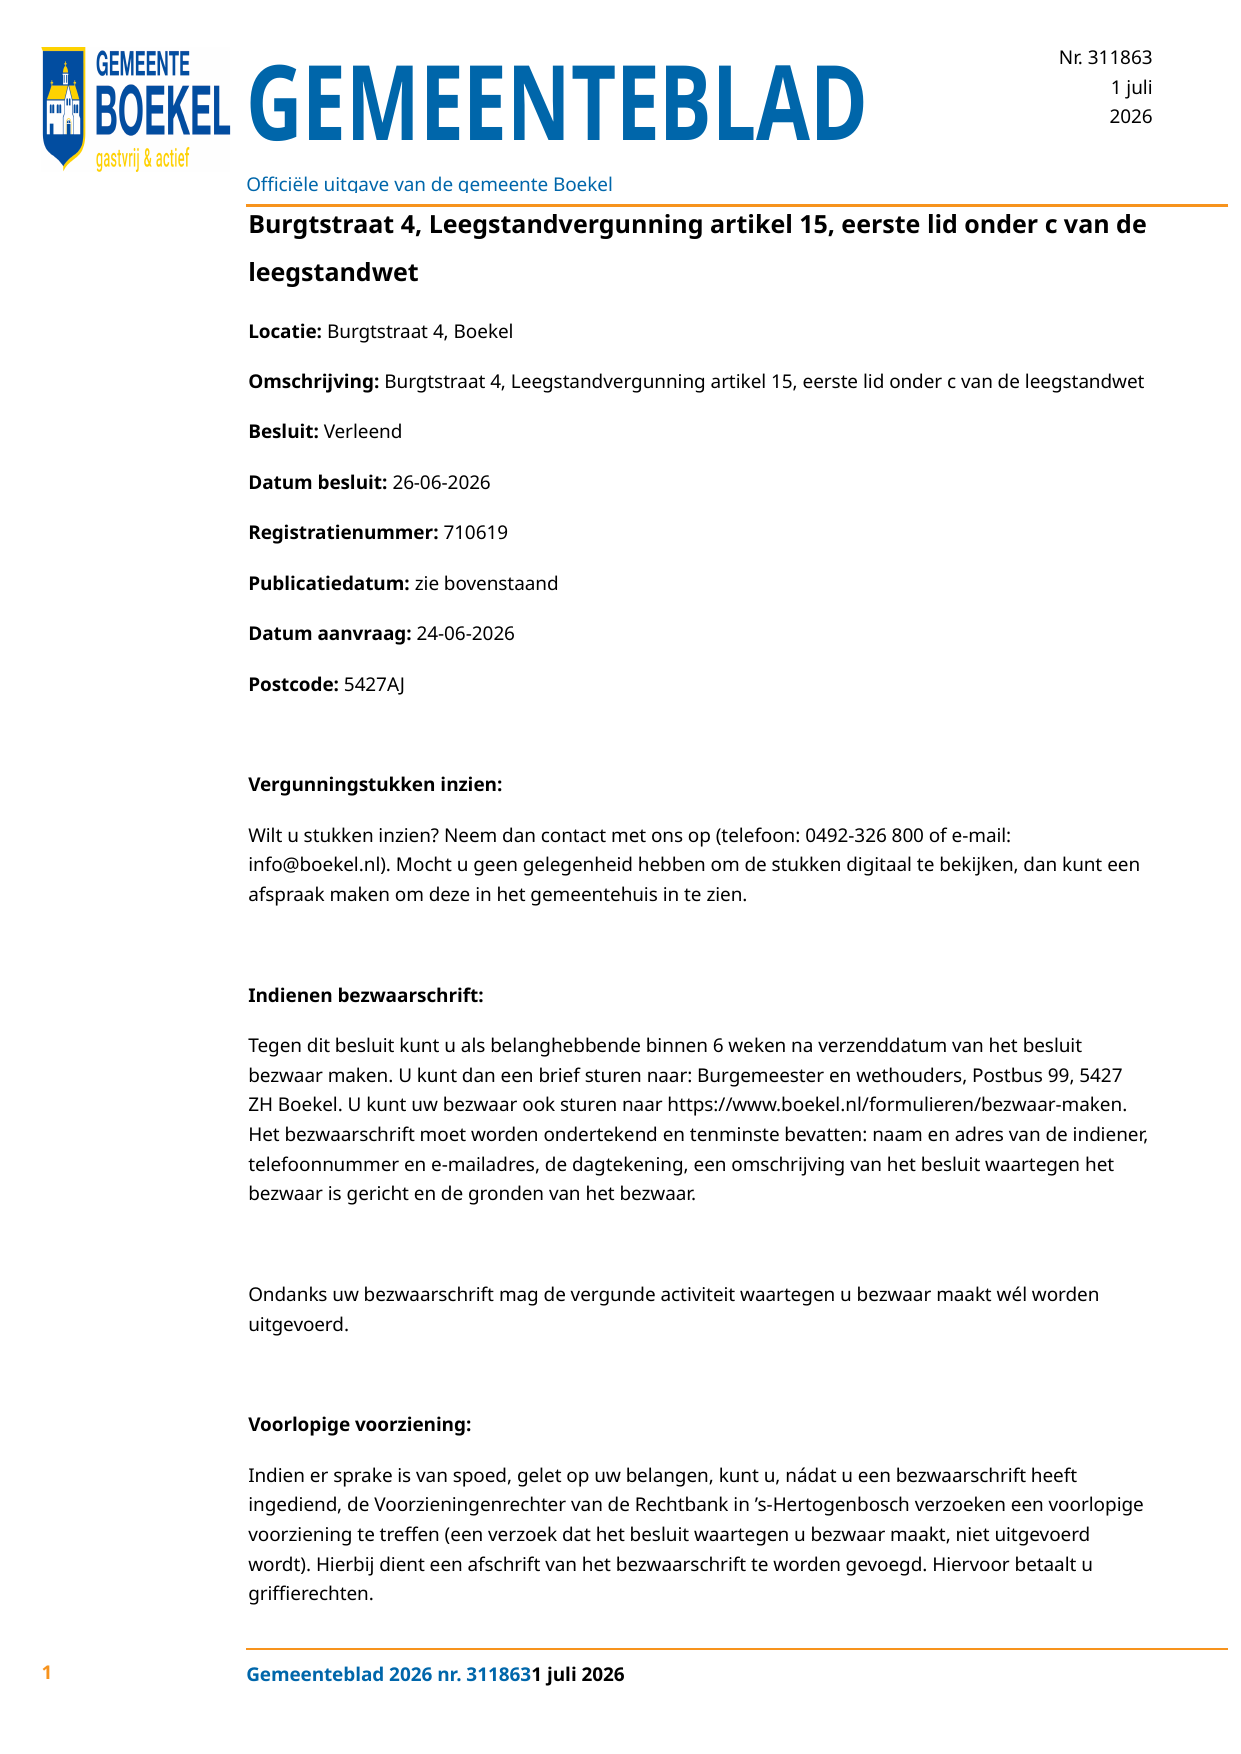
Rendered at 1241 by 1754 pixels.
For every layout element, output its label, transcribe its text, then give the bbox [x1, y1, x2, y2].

text Voorlopige voorziening: [248, 1412, 1152, 1437]
text Omschrijving: Burgtstraat 4, Leegstandvergunning artikel 15, eerste lid onder c van de leegstandwet [248, 368, 1152, 394]
text Burgtstraat 4, Leegstandvergunning artikel 15, eerste lid onder c van de leegstandwet [248, 207, 1152, 288]
text Postcode: 5427AJ [248, 671, 1152, 697]
text Registratienummer: 710619 [248, 519, 1152, 545]
text Tegen dit besluit kunt u als belanghebbende binnen 6 weken na verzenddatum van het besluit bezwaar maken. U kunt dan een brief sturen naar: Burgemeester en wethouders, Postbus 99, 5427 ZH Boekel. U kunt uw bezwaar ook sturen naar https://www.boekel.nl/formulieren/bezwaar-maken. Het bezwaarschrift moet worden ondertekend en tenminste bevatten: naam en adres van de indiener, telefoonnummer en e-mailadres, de dagtekening, een omschrijving van het besluit waartegen het bezwaar is gericht en de gronden van het bezwaar. [248, 1032, 1152, 1206]
text Indienen bezwaarschrift: [248, 982, 1152, 1008]
text Publicatiedatum: zie bovenstaand [248, 570, 1152, 596]
text Locatie: Burgtstraat 4, Boekel [248, 318, 1152, 344]
text Ondanks uw bezwaarschrift mag de vergunde activiteit waartegen u bezwaar maakt wél worden uitgevoerd. [248, 1281, 1152, 1337]
text Vergunningstukken inzien: [248, 772, 1152, 797]
picture [41, 47, 231, 172]
text Datum aanvraag: 24-06-2026 [248, 620, 1152, 646]
text Besluit: Verleend [248, 419, 1152, 444]
text Indien er sprake is van spoed, gelet op uw belangen, kunt u, nádat u een bezwaarschrift heeft ingediend, de Voorzieningenrechter van de Rechtbank in ’s-Hertogenbosch verzoeken een voorlopige voorziening te treffen (een verzoek dat het besluit waartegen u bezwaar maakt, niet uitgevoerd wordt). Hierbij dient een afschrift van het bezwaarschrift te worden gevoegd. Hiervoor betaalt u griffierechten. [248, 1462, 1152, 1606]
text Wilt u stukken inzien? Neem dan contact met ons op (telefoon: 0492-326 800 of e-mail: info@boekel.nl). Mocht u geen gelegenheid hebben om de stukken digitaal te bekijken, dan kunt een afspraak maken om deze in het gemeentehuis in te zien. [248, 822, 1152, 907]
text Datum besluit: 26-06-2026 [248, 469, 1152, 495]
